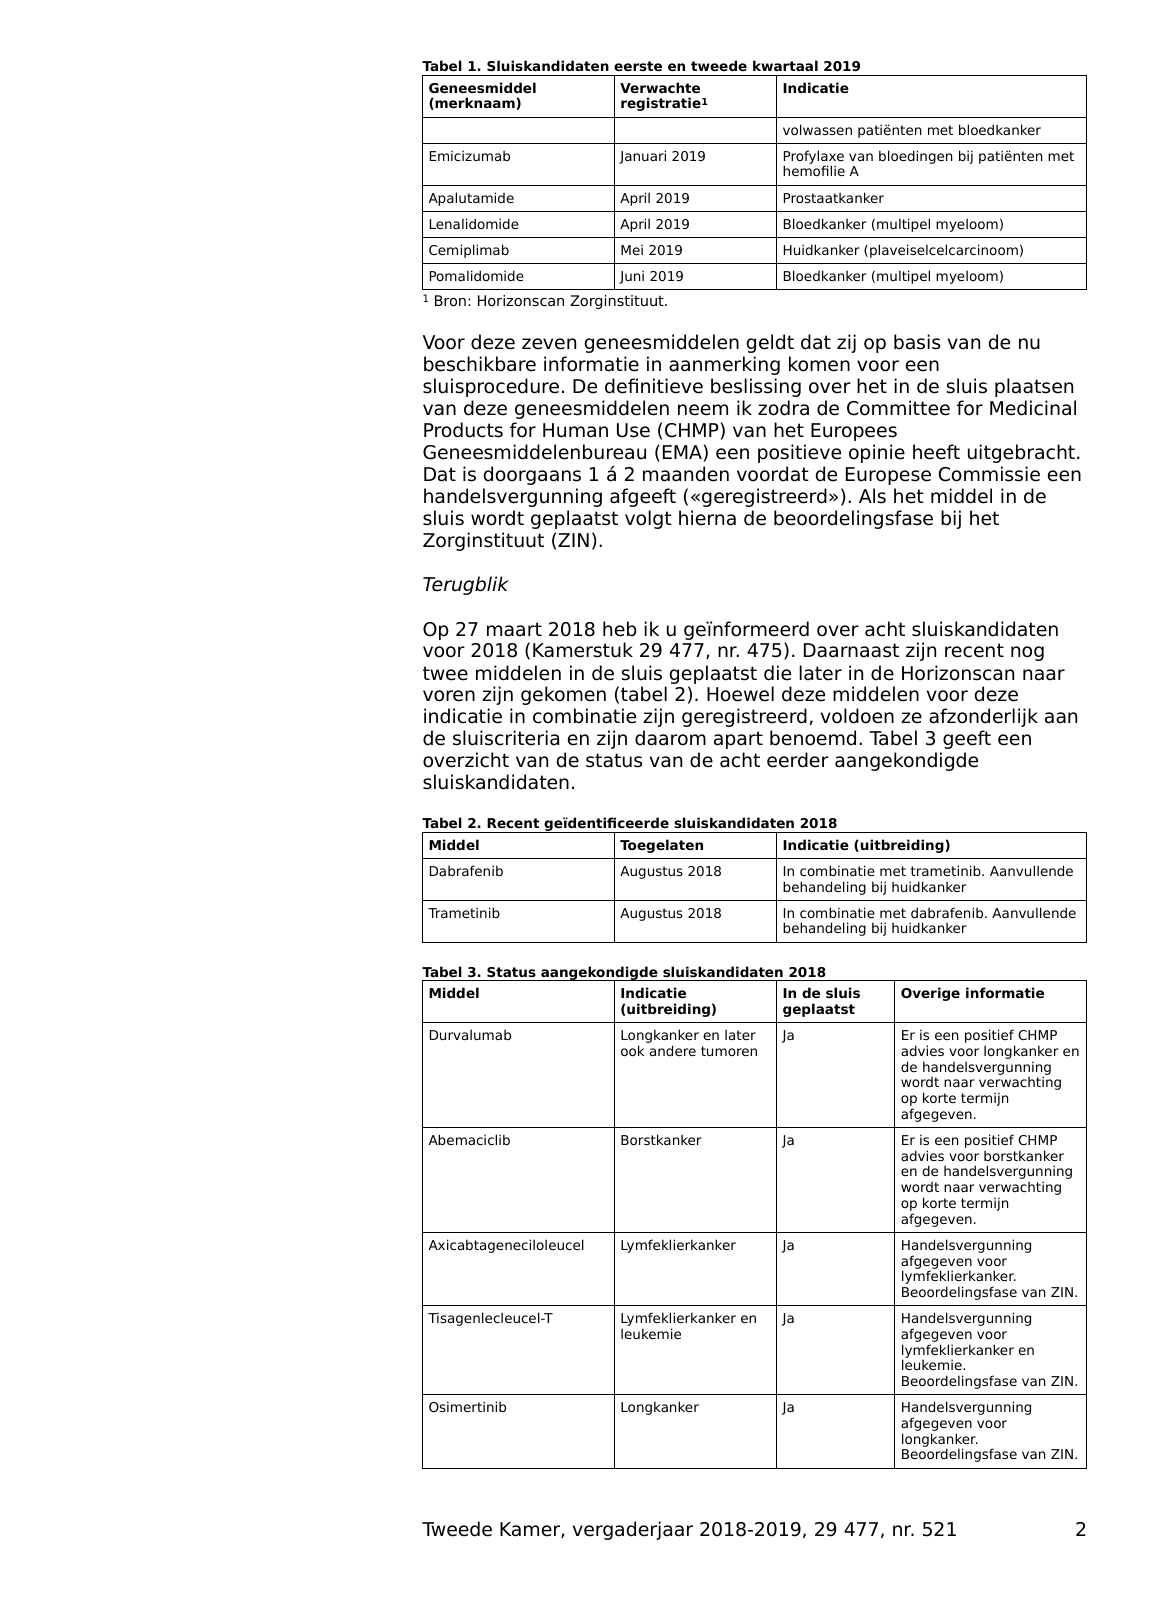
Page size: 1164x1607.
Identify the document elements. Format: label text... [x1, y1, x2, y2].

table_cell Handelsvergunning afgegeven voor lymfeklierkanker en leukemie. Beoordelingsfase van ZIN. [895, 1306, 1086, 1394]
table_cell Middel [423, 981, 614, 1022]
text Op 27 maart 2018 heb ik u geïnformeerd over acht sluiskandidaten voor 2018 (Kamerstuk 29 477, nr. 475). Daarnaast zijn recent nog twee middelen in de sluis geplaatst die later in de Horizonscan naar voren zijn gekomen (tabel 2). Hoewel deze middelen voor deze indicatie in combinatie zijn geregistreerd, voldoen ze afzonderlijk aan de sluiscriteria en zijn daarom apart benoemd. Tabel 3 geeft een overzicht van de status van de acht eerder aangekondigde sluiskandidaten. [422, 618, 1087, 794]
table_cell [423, 118, 614, 143]
table_cell Geneesmiddel (merknaam) [423, 76, 614, 117]
table_cell Bloedkanker (multipel myeloom) [777, 264, 1086, 289]
table_cell Juni 2019 [615, 264, 776, 289]
table_cell Mei 2019 [615, 238, 776, 263]
table_cell Longkanker [615, 1395, 776, 1468]
table_cell volwassen patiënten met bloedkanker [777, 118, 1086, 143]
table_cell Januari 2019 [615, 144, 776, 185]
table_cell Lymfeklierkanker [615, 1233, 776, 1305]
table_cell In de sluis geplaatst [777, 981, 894, 1022]
table_cell Toegelaten [615, 833, 776, 858]
table_cell Cemiplimab [423, 238, 614, 263]
table_cell Ja [777, 1306, 894, 1394]
table_cell April 2019 [615, 186, 776, 211]
table_cell Indicatie (uitbreiding) [615, 981, 776, 1022]
table_cell Ja [777, 1395, 894, 1468]
table_cell April 2019 [615, 212, 776, 237]
table_cell Tisagenlecleucel-T [423, 1306, 614, 1394]
table_cell Huidkanker (plaveiselcelcarcinoom) [777, 238, 1086, 263]
subtitle Terugblik [422, 574, 1087, 596]
table_cell Abemaciclib [423, 1128, 614, 1232]
table_header Tabel 1. Sluiskandidaten eerste en tweede kwartaal 2019 [422, 59, 1087, 75]
table_cell Pomalidomide [423, 264, 614, 289]
table_cell Lenalidomide [423, 212, 614, 237]
table_cell Lymfeklierkanker en leukemie [615, 1306, 776, 1394]
table_cell In combinatie met dabrafenib. Aanvullende behandeling bij huidkanker [777, 901, 1086, 942]
table_cell Emicizumab [423, 144, 614, 185]
table_cell Axicabtageneciloleucel [423, 1233, 614, 1305]
table_header Tabel 2. Recent geïdentificeerde sluiskandidaten 2018 [422, 816, 1087, 832]
table_cell Er is een positief CHMP advies voor borstkanker en de handelsvergunning wordt naar verwachting op korte termijn afgegeven. [895, 1128, 1086, 1232]
table_cell Middel [423, 833, 614, 858]
table_cell Augustus 2018 [615, 901, 776, 942]
table_cell Er is een positief CHMP advies voor longkanker en de handelsvergunning wordt naar verwachting op korte termijn afgegeven. [895, 1023, 1086, 1127]
table_cell Ja [777, 1233, 894, 1305]
table_cell Osimertinib [423, 1395, 614, 1468]
table_cell Handelsvergunning afgegeven voor lymfeklierkanker. Beoordelingsfase van ZIN. [895, 1233, 1086, 1305]
table_cell Verwachte registratie1 [615, 76, 776, 117]
table_cell Handelsvergunning afgegeven voor longkanker. Beoordelingsfase van ZIN. [895, 1395, 1086, 1468]
table_cell Prostaatkanker [777, 186, 1086, 211]
table_cell Augustus 2018 [615, 859, 776, 900]
table_cell Profylaxe van bloedingen bij patiënten met hemofilie A [777, 144, 1086, 185]
table_cell Indicatie (uitbreiding) [777, 833, 1086, 858]
table_cell Borstkanker [615, 1128, 776, 1232]
table_cell Durvalumab [423, 1023, 614, 1127]
table_cell Overige informatie [895, 981, 1086, 1022]
table_cell Bloedkanker (multipel myeloom) [777, 212, 1086, 237]
text Voor deze zeven geneesmiddelen geldt dat zij op basis van de nu beschikbare informatie in aanmerking komen voor een sluisprocedure. De definitieve beslissing over het in de sluis plaatsen van deze geneesmiddelen neem ik zodra de Committee for Medicinal Products for Human Use (CHMP) van het Europees Geneesmiddelenbureau (EMA) een positieve opinie heeft uitgebracht. Dat is doorgaans 1 á 2 maanden voordat de Europese Commissie een handelsvergunning afgeeft («geregistreerd»). Als het middel in de sluis wordt geplaatst volgt hierna de beoordelingsfase bij het Zorginstituut (ZIN). [422, 332, 1087, 552]
table_cell Trametinib [423, 901, 614, 942]
table_cell In combinatie met trametinib. Aanvullende behandeling bij huidkanker [777, 859, 1086, 900]
table_cell Dabrafenib [423, 859, 614, 900]
table_cell [615, 118, 776, 143]
table_header Tabel 3. Status aangekondigde sluiskandidaten 2018 [422, 965, 1087, 980]
table_cell Longkanker en later ook andere tumoren [615, 1023, 776, 1127]
table_cell 1 Bron: Horizonscan Zorginstituut. [422, 290, 1087, 310]
table_cell Apalutamide [423, 186, 614, 211]
table_cell Ja [777, 1023, 894, 1127]
table_cell Indicatie [777, 76, 1086, 117]
table_cell Ja [777, 1128, 894, 1232]
